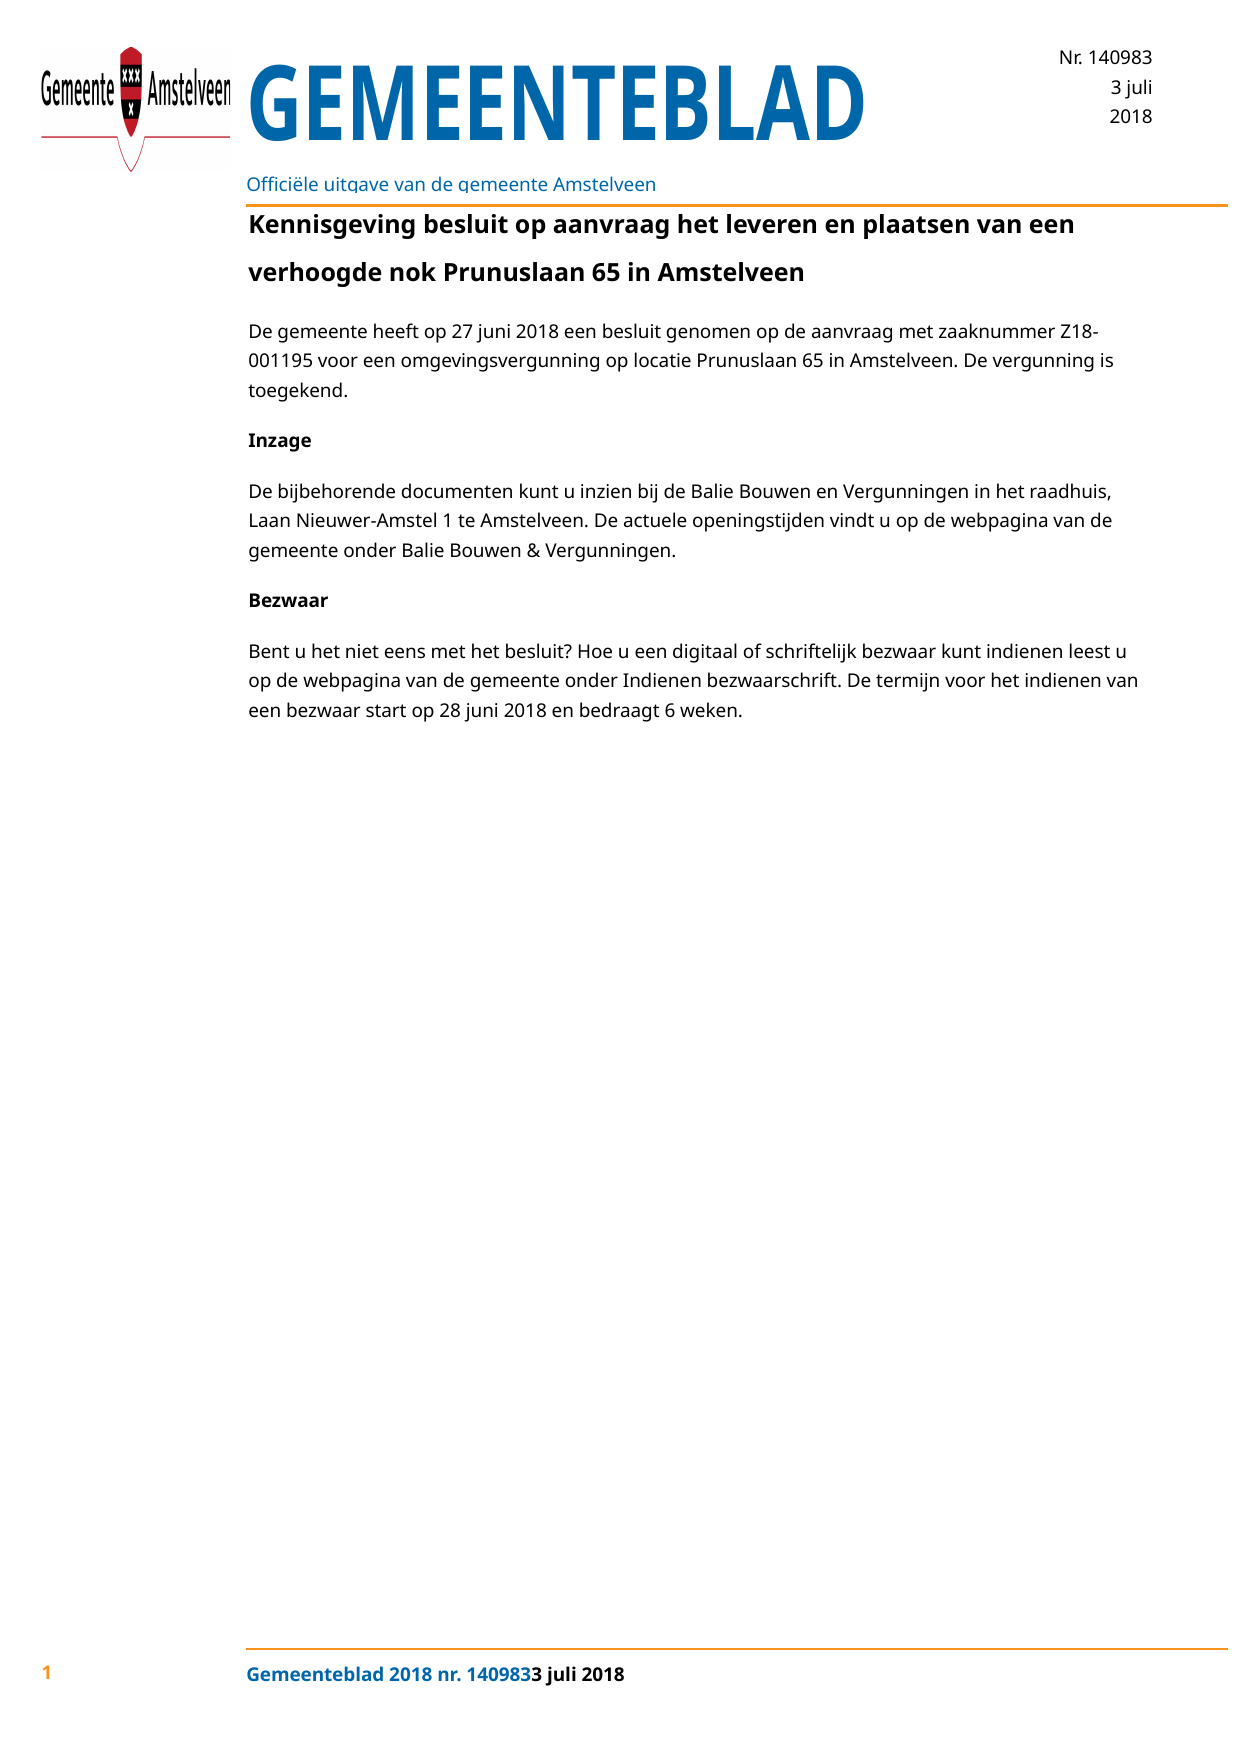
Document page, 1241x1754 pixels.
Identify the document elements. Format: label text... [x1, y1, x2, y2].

text Inzage [248, 427, 1152, 453]
text Kennisgeving besluit op aanvraag het leveren en plaatsen van een verhoogde nok Prunuslaan 65 in Amstelveen [248, 207, 1152, 288]
text De bijbehorende documenten kunt u inzien bij de Balie Bouwen en Vergunningen in het raadhuis, Laan Nieuwer-Amstel 1 te Amstelveen. De actuele openingstijden vindt u op de webpagina van de gemeente onder Balie Bouwen & Vergunningen. [248, 478, 1152, 563]
picture [41, 47, 231, 172]
text Bent u het niet eens met het besluit? Hoe u een digitaal of schriftelijk bezwaar kunt indienen leest u op de webpagina van de gemeente onder Indienen bezwaarschrift. De termijn voor het indienen van een bezwaar start op 28 juni 2018 en bedraagt 6 weken. [248, 638, 1152, 723]
text Bezwaar [248, 587, 1152, 613]
text De gemeente heeft op 27 juni 2018 een besluit genomen op de aanvraag met zaaknummer Z18-001195 voor een omgevingsvergunning op locatie Prunuslaan 65 in Amstelveen. De vergunning is toegekend. [248, 318, 1152, 403]
